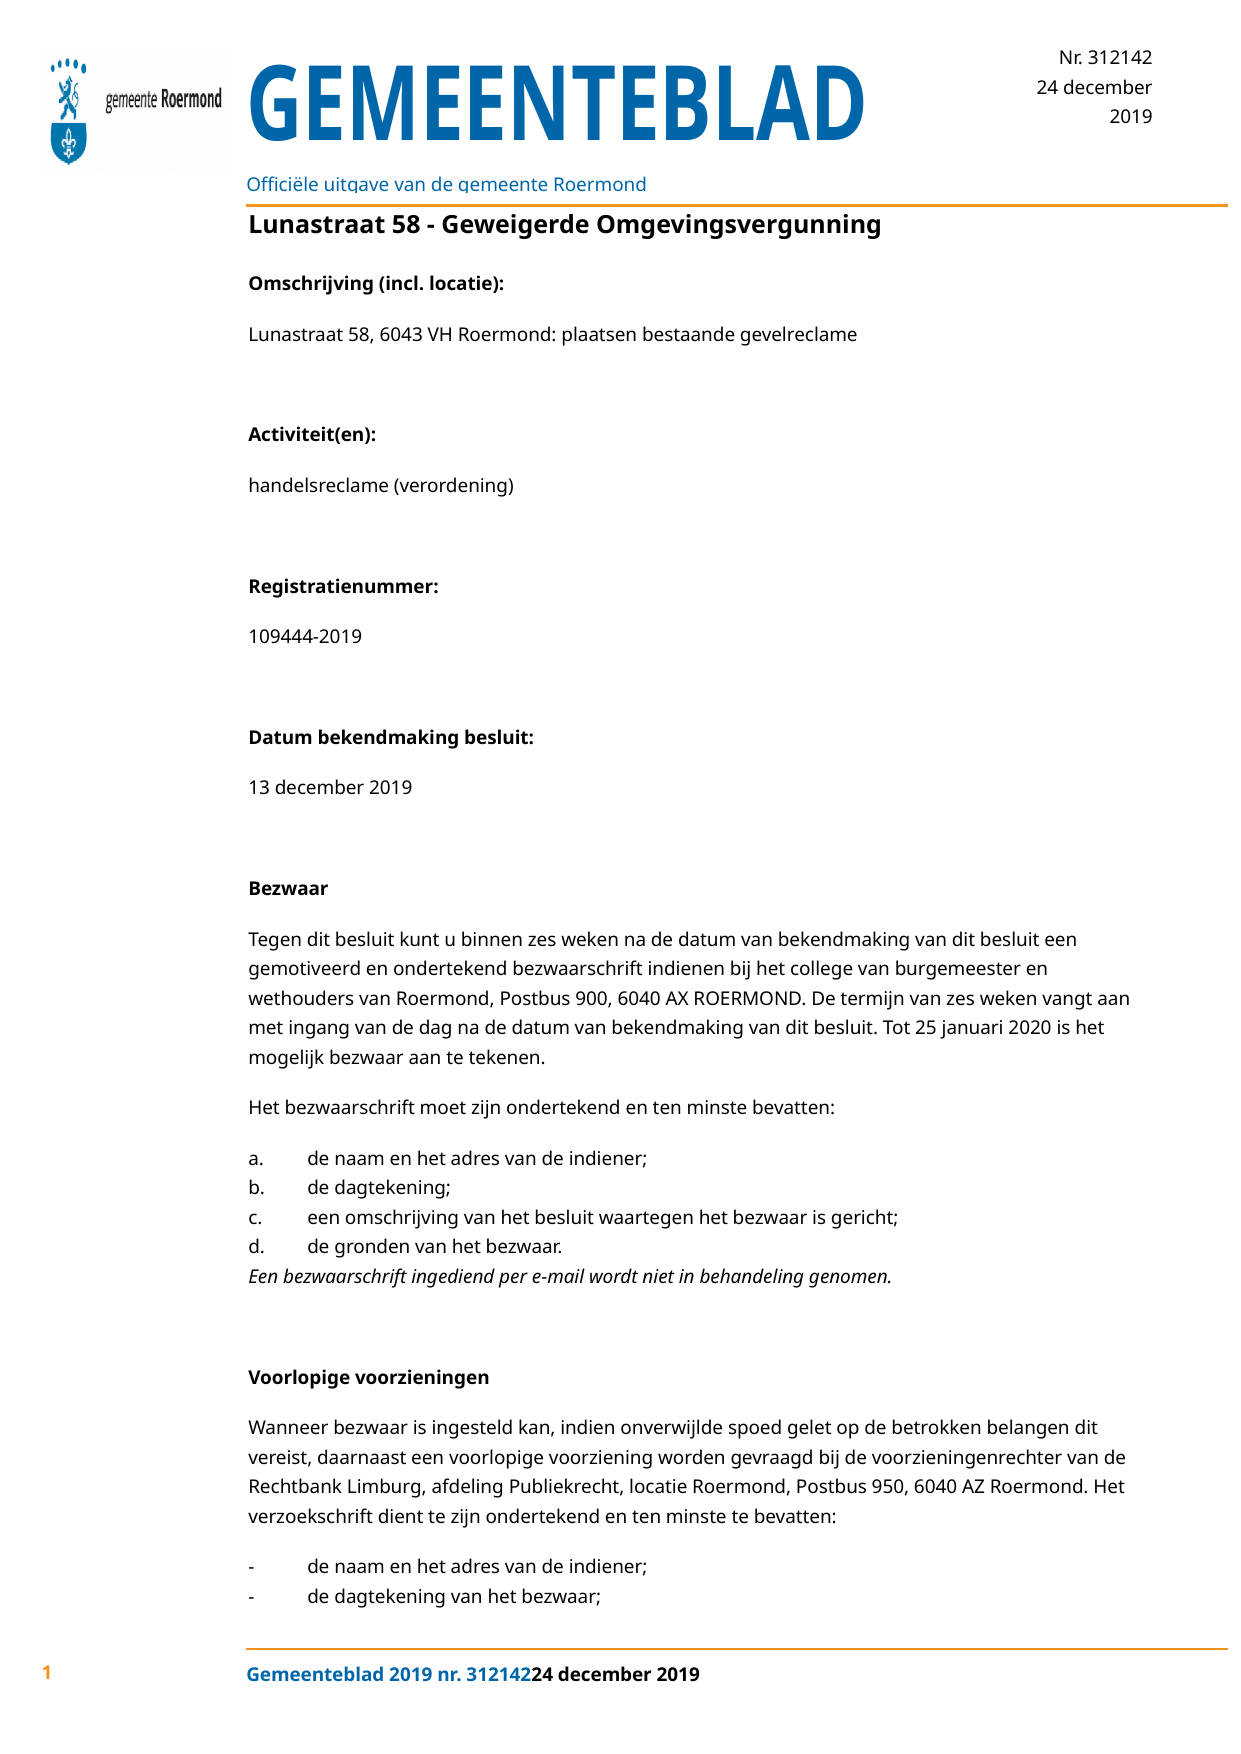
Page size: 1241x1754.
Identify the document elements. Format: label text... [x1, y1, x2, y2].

text handelsreclame (verordening) [248, 472, 1152, 498]
text Lunastraat 58 - Geweigerde Omgevingsvergunning [248, 207, 1152, 241]
list de naam en het adres van de indiener; [248, 1145, 1152, 1171]
list de gronden van het bezwaar. [248, 1234, 1152, 1259]
text Datum bekendmaking besluit: [248, 724, 1152, 750]
text Het bezwaarschrift moet zijn ondertekend en ten minste bevatten: [248, 1094, 1152, 1120]
text Activiteit(en): [248, 422, 1152, 447]
text Voorlopige voorzieningen [248, 1364, 1152, 1390]
picture [41, 47, 231, 172]
text Omschrijving (incl. locatie): [248, 270, 1152, 296]
text Een bezwaarschrift ingediend per e-mail wordt niet in behandeling genomen. [248, 1263, 1152, 1289]
text 109444-2019 [248, 623, 1152, 649]
text Lunastraat 58, 6043 VH Roermond: plaatsen bestaande gevelreclame [248, 321, 1152, 346]
text Wanneer bezwaar is ingesteld kan, indien onverwijlde spoed gelet op de betrokken belangen dit vereist, daarnaast een voorlopige voorziening worden gevraagd bij de voorzieningenrechter van de Rechtbank Limburg, afdeling Publiekrecht, locatie Roermond, Postbus 950, 6040 AZ Roermond. Het verzoekschrift dient te zijn ondertekend en ten minste te bevatten: [248, 1414, 1152, 1529]
list de naam en het adres van de indiener; [248, 1554, 1152, 1579]
text Registratienummer: [248, 573, 1152, 598]
list de dagtekening; [248, 1174, 1152, 1200]
list een omschrijving van het besluit waartegen het bezwaar is gericht; [248, 1204, 1152, 1230]
text Tegen dit besluit kunt u binnen zes weken na de datum van bekendmaking van dit besluit een gemotiveerd en ondertekend bezwaarschrift indienen bij het college van burgemeester en wethouders van Roermond, Postbus 900, 6040 AX ROERMOND. De termijn van zes weken vangt aan met ingang van de dag na de datum van bekendmaking van dit besluit. Tot 25 januari 2020 is het mogelijk bezwaar aan te tekenen. [248, 926, 1152, 1070]
text Bezwaar [248, 875, 1152, 901]
list de dagtekening van het bezwaar; [248, 1583, 1152, 1609]
text 13 december 2019 [248, 774, 1152, 800]
